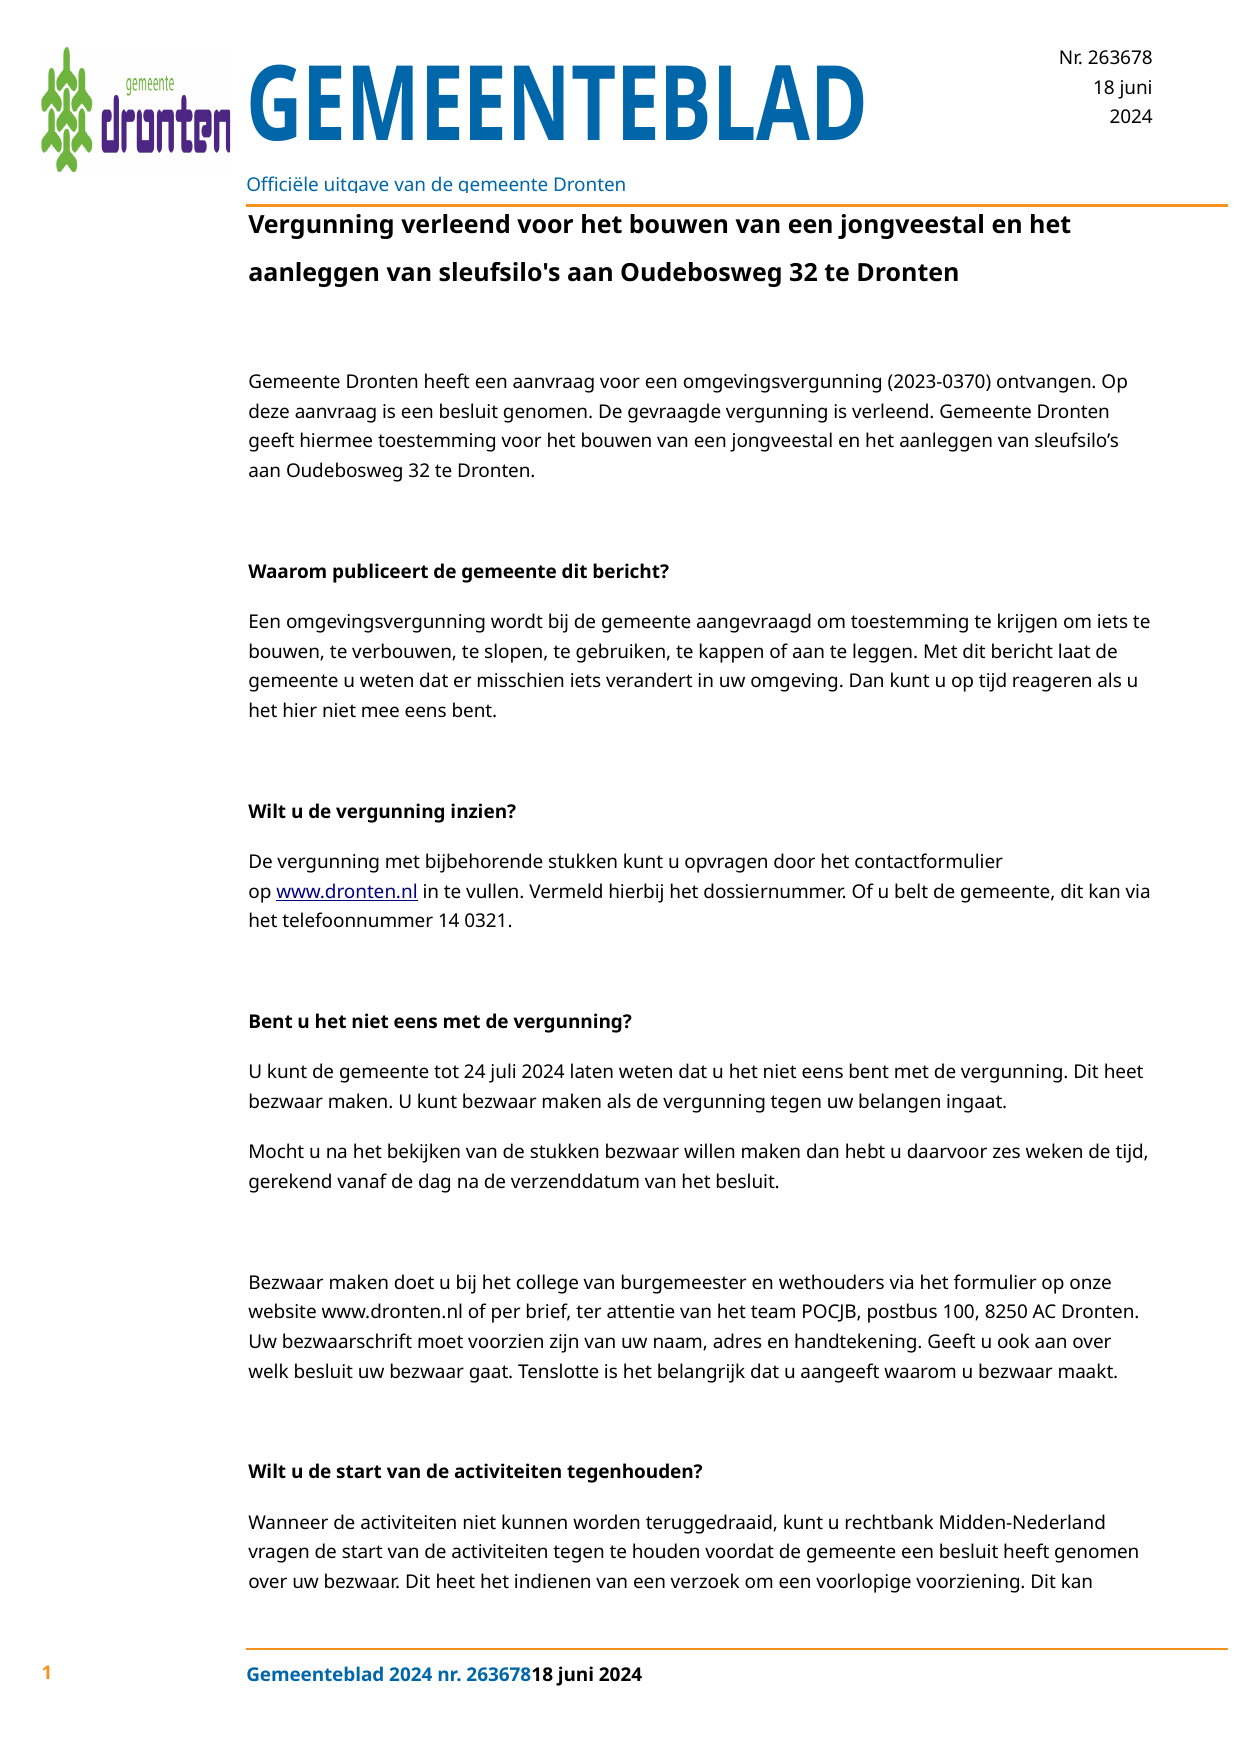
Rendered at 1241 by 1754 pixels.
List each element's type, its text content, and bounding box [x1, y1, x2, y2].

text Gemeente Dronten heeft een aanvraag voor een omgevingsvergunning (2023-0370) ontvangen. Op deze aanvraag is een besluit genomen. De gevraagde vergunning is verleend. Gemeente Dronten geeft hiermee toestemming voor het bouwen van een jongveestal en het aanleggen van sleufsilo’s aan Oudebosweg 32 te Dronten. [248, 368, 1152, 483]
text Bent u het niet eens met de vergunning? [248, 1008, 1152, 1034]
text Een omgevingsvergunning wordt bij de gemeente aangevraagd om toestemming te krijgen om iets te bouwen, te verbouwen, te slopen, te gebruiken, te kappen of aan te leggen. Met dit bericht laat de gemeente u weten dat er misschien iets verandert in uw omgeving. Dan kunt u op tijd reageren als u het hier niet mee eens bent. [248, 608, 1152, 723]
text Waarom publiceert de gemeente dit bericht? [248, 558, 1152, 584]
text Mocht u na het bekijken van de stukken bezwaar willen maken dan hebt u daarvoor zes weken de tijd, gerekend vanaf de dag na de verzenddatum van het besluit. [248, 1139, 1152, 1194]
text Wilt u de start van de activiteiten tegenhouden? [248, 1459, 1152, 1484]
text Bezwaar maken doet u bij het college van burgemeester en wethouders via het formulier op onze website www.dronten.nl of per brief, ter attentie van het team POCJB, postbus 100, 8250 AC Dronten. Uw bezwaarschrift moet voorzien zijn van uw naam, adres en handtekening. Geeft u ook aan over welk besluit uw bezwaar gaat. Tenslotte is het belangrijk dat u aangeeft waarom u bezwaar maakt. [248, 1269, 1152, 1384]
text Wanneer de activiteiten niet kunnen worden teruggedraaid, kunt u rechtbank Midden-Nederland vragen de start van de activiteiten tegen te houden voordat de gemeente een besluit heeft genomen over uw bezwaar. Dit heet het indienen van een verzoek om een voorlopige voorziening. Dit kan [248, 1509, 1152, 1594]
text De vergunning met bijbehorende stukken kunt u opvragen door het contactformulier op www.dronten.nl in te vullen. Vermeld hierbij het dossiernummer. Of u belt de gemeente, dit kan via het telefoonnummer 14 0321. [248, 848, 1152, 933]
text Vergunning verleend voor het bouwen van een jongveestal en het aanleggen van sleufsilo's aan Oudebosweg 32 te Dronten [248, 207, 1152, 288]
picture [41, 47, 231, 172]
text Wilt u de vergunning inzien? [248, 798, 1152, 824]
text U kunt de gemeente tot 24 juli 2024 laten weten dat u het niet eens bent met de vergunning. Dit heet bezwaar maken. U kunt bezwaar maken als de vergunning tegen uw belangen ingaat. [248, 1059, 1152, 1114]
